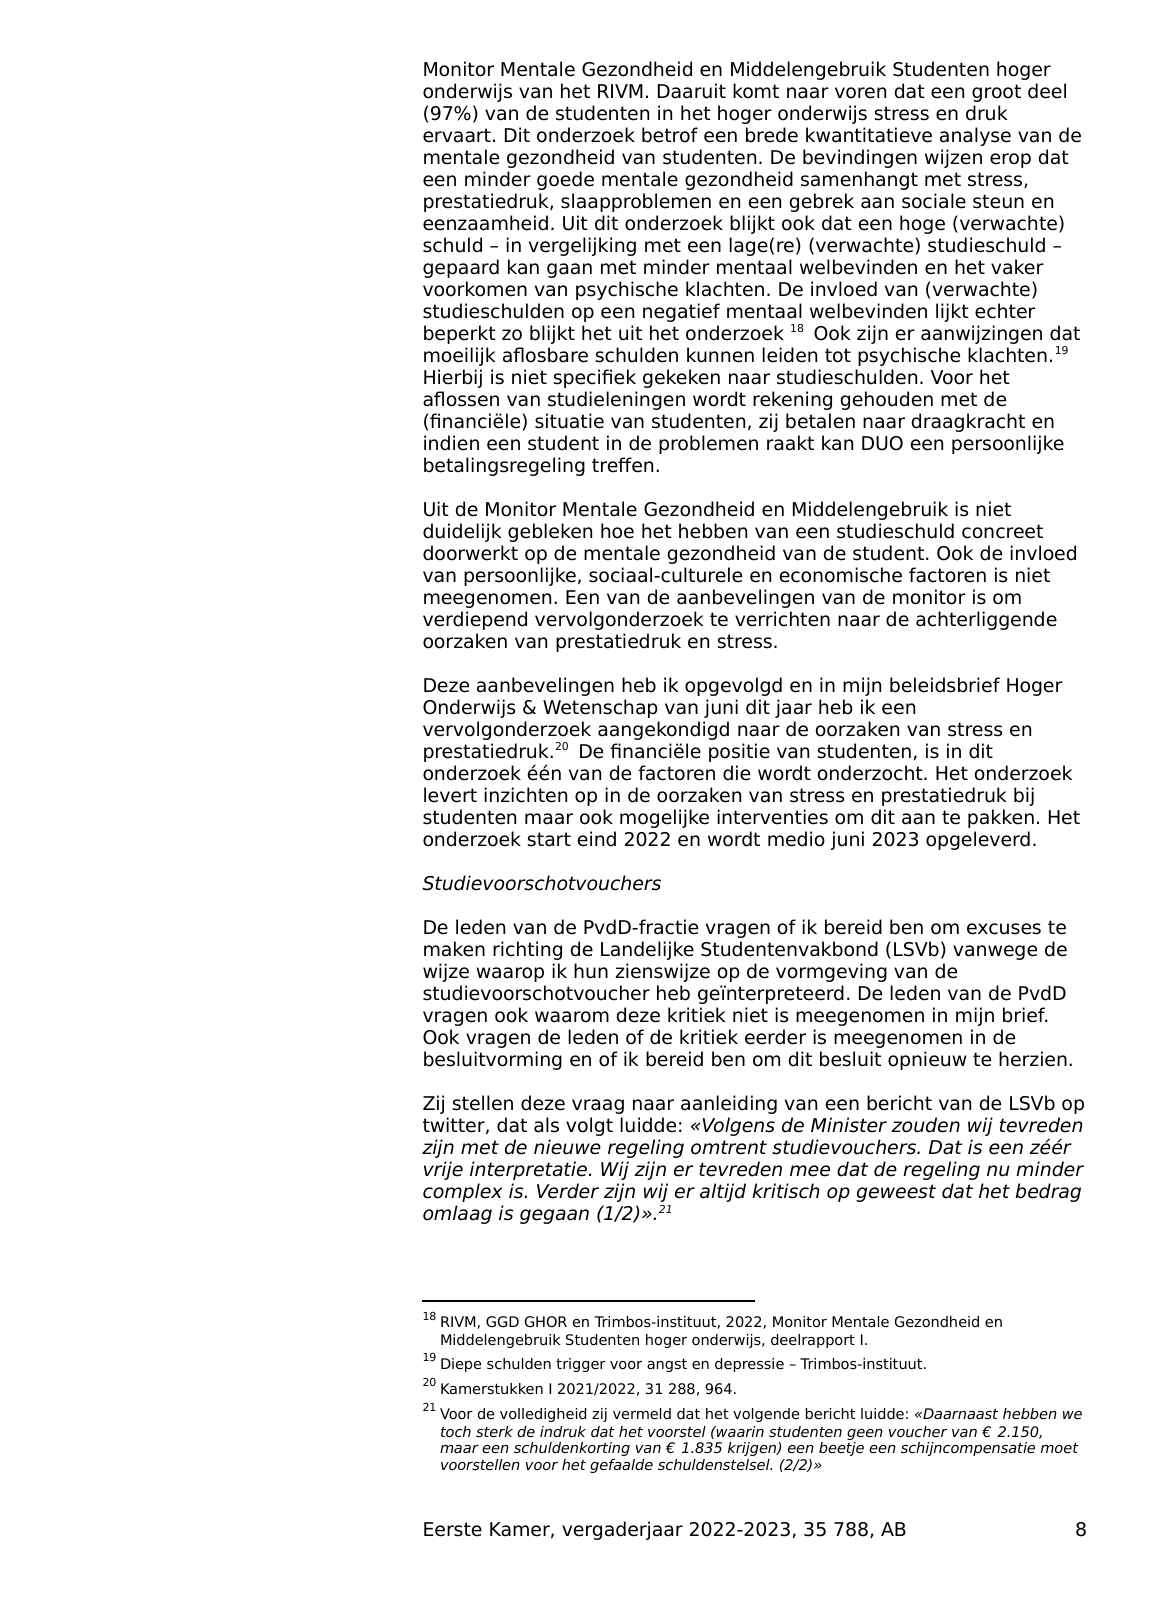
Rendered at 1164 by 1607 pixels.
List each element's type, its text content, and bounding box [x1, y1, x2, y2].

text RIVM, GGD GHOR en Trimbos-instituut, 2022, Monitor Mentale Gezondheid en Middelengebruik Studenten hoger onderwijs, deelrapport I. [422, 1310, 1087, 1349]
text Voor de volledigheid zij vermeld dat het volgende bericht luidde: «Daarnaast hebben we toch sterk de indruk dat het voorstel (waarin studenten geen voucher van € 2.150, maar een schuldenkorting van € 1.835 krijgen) een beetje een schijncompensatie moet voorstellen voor het gefaalde schuldenstelsel. (2/2)» [422, 1402, 1087, 1474]
subtitle Studievoorschotvouchers [422, 873, 1087, 895]
text Uit de Monitor Mentale Gezondheid en Middelengebruik is niet duidelijk gebleken hoe het hebben van een studieschuld concreet doorwerkt op de mentale gezondheid van de student. Ook de invloed van persoonlijke, sociaal-culturele en economische factoren is niet meegenomen. Een van de aanbevelingen van de monitor is om verdiepend vervolgonderzoek te verrichten naar de achterliggende oorzaken van prestatiedruk en stress. [422, 499, 1087, 653]
text Kamerstukken I 2021/2022, 31 288, 964. [422, 1377, 1087, 1399]
text Deze aanbevelingen heb ik opgevolgd en in mijn beleidsbrief Hoger Onderwijs & Wetenschap van juni dit jaar heb ik een vervolgonderzoek aangekondigd naar de oorzaken van stress en prestatiedruk. De financiële positie van studenten, is in dit onderzoek één van de factoren die wordt onderzocht. Het onderzoek levert inzichten op in de oorzaken van stress en prestatiedruk bij studenten maar ook mogelijke interventies om dit aan te pakken. Het onderzoek start eind 2022 en wordt medio juni 2023 opgeleverd. [422, 675, 1087, 851]
text Diepe schulden trigger voor angst en depressie – Trimbos-instituut. [422, 1352, 1087, 1374]
text Monitor Mentale Gezondheid en Middelengebruik Studenten hoger onderwijs van het RIVM. Daaruit komt naar voren dat een groot deel (97%) van de studenten in het hoger onderwijs stress en druk ervaart. Dit onderzoek betrof een brede kwantitatieve analyse van de mentale gezondheid van studenten. De bevindingen wijzen erop dat een minder goede mentale gezondheid samenhangt met stress, prestatiedruk, slaapproblemen en een gebrek aan sociale steun en eenzaamheid. Uit dit onderzoek blijkt ook dat een hoge (verwachte) schuld – in vergelijking met een lage(re) (verwachte) studieschuld – gepaard kan gaan met minder mentaal welbevinden en het vaker voorkomen van psychische klachten. De invloed van (verwachte) studieschulden op een negatief mentaal welbevinden lijkt echter beperkt zo blijkt het uit het onderzoek Ook zijn er aanwijzingen dat moeilijk aflosbare schulden kunnen leiden tot psychische klachten. Hierbij is niet specifiek gekeken naar studieschulden. Voor het aflossen van studieleningen wordt rekening gehouden met de (financiële) situatie van studenten, zij betalen naar draagkracht en indien een student in de problemen raakt kan DUO een persoonlijke betalingsregeling treffen. [422, 59, 1087, 477]
text Zij stellen deze vraag naar aanleiding van een bericht van de LSVb op twitter, dat als volgt luidde: «Volgens de Minister zouden wij tevreden zijn met de nieuwe regeling omtrent studievouchers. Dat is een zéér vrije interpretatie. Wij zijn er tevreden mee dat de regeling nu minder complex is. Verder zijn wij er altijd kritisch op geweest dat het bedrag omlaag is gegaan (1/2)». [422, 1093, 1087, 1225]
text De leden van de PvdD-fractie vragen of ik bereid ben om excuses te maken richting de Landelijke Studentenvakbond (LSVb) vanwege de wijze waarop ik hun zienswijze op de vormgeving van de studievoorschotvoucher heb geïnterpreteerd. De leden van de PvdD vragen ook waarom deze kritiek niet is meegenomen in mijn brief. Ook vragen de leden of de kritiek eerder is meegenomen in de besluitvorming en of ik bereid ben om dit besluit opnieuw te herzien. [422, 917, 1087, 1071]
